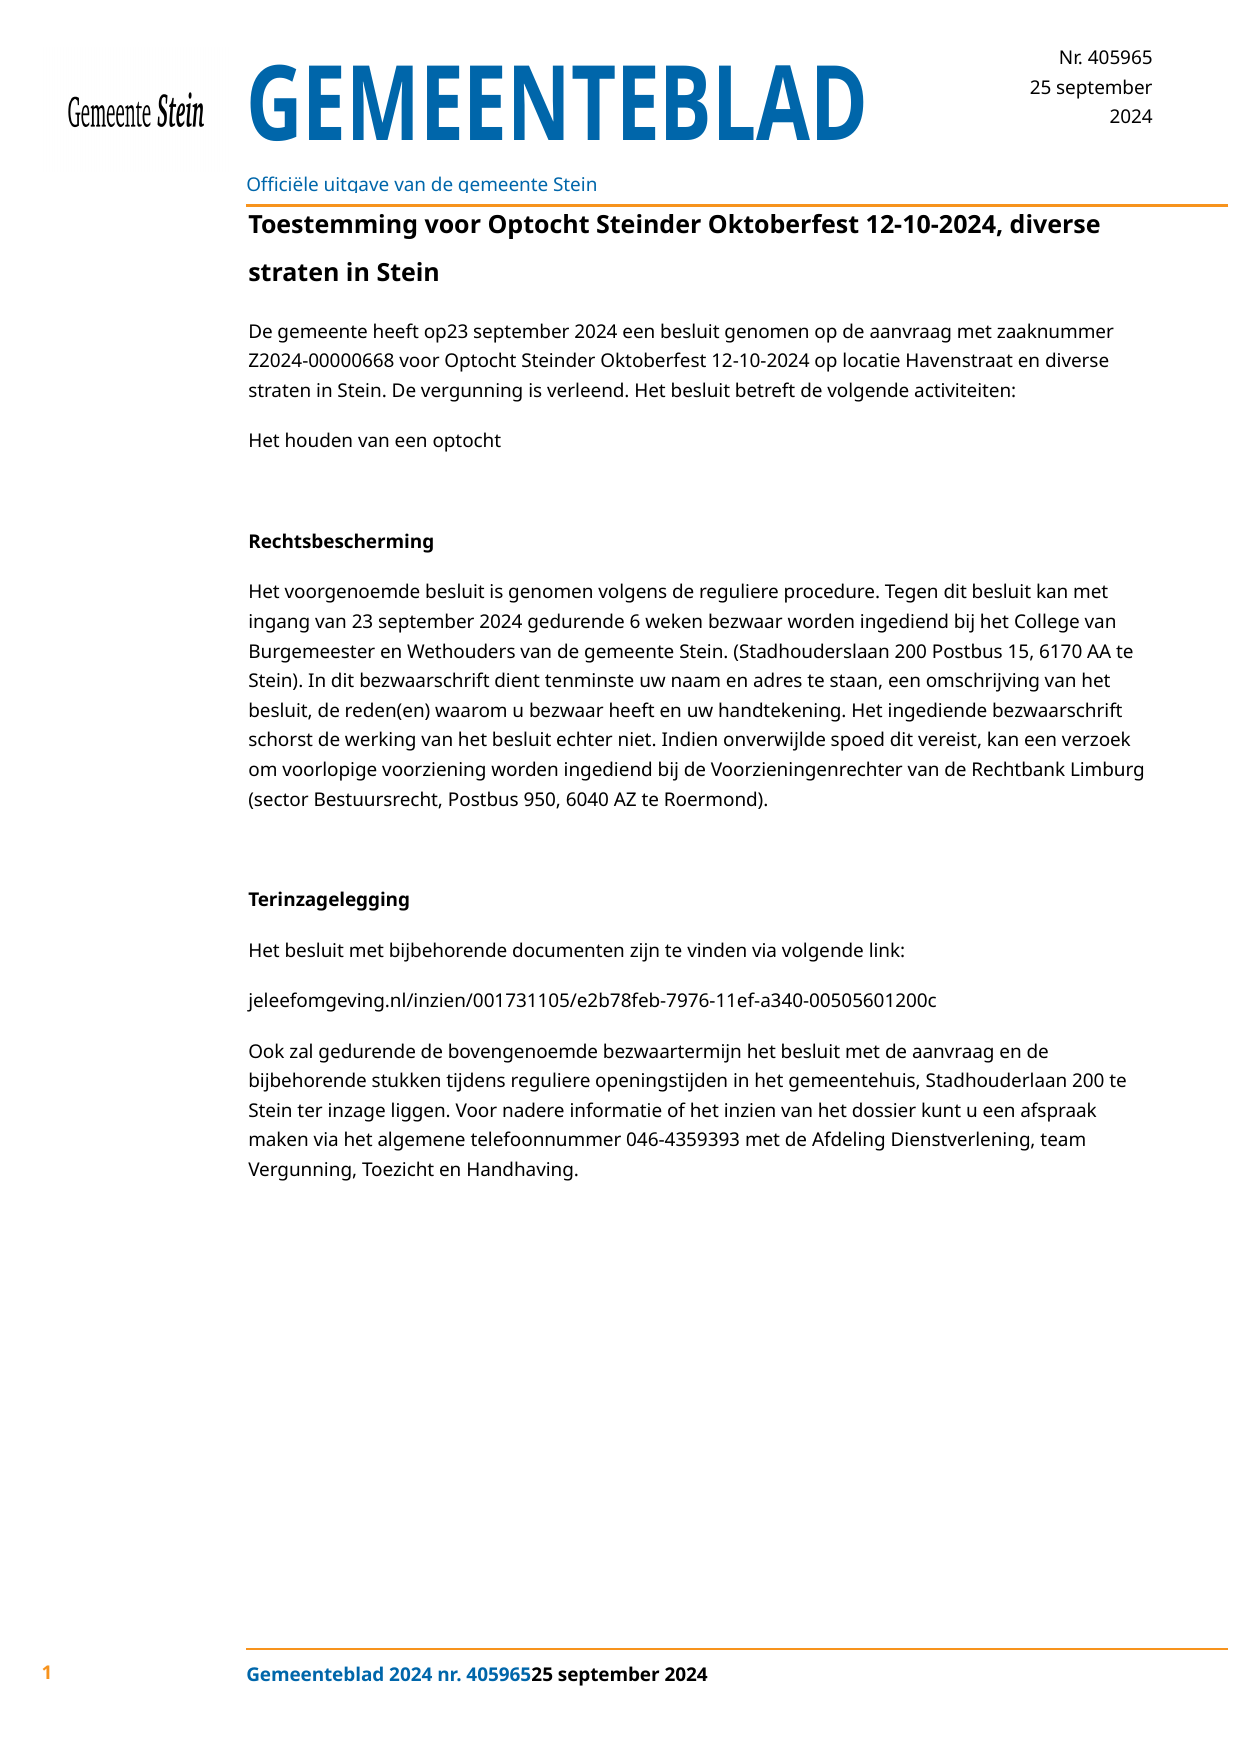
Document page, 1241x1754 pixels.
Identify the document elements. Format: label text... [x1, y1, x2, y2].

text Terinzagelegging [248, 887, 1152, 912]
picture [41, 47, 231, 172]
text Het besluit met bijbehorende documenten zijn te vinden via volgende link: [248, 937, 1152, 963]
text Toestemming voor Optocht Steinder Oktoberfest 12-10-2024, diverse straten in Stein [248, 207, 1152, 288]
text Ook zal gedurende de bovengenoemde bezwaartermijn het besluit met de aanvraag en de bijbehorende stukken tijdens reguliere openingstijden in het gemeentehuis, Stadhouderlaan 200 te Stein ter inzage liggen. Voor nadere informatie of het inzien van het dossier kunt u een afspraak maken via het algemene telefoonnummer 046-4359393 met de Afdeling Dienstverlening, team Vergunning, Toezicht en Handhaving. [248, 1038, 1152, 1182]
text jeleefomgeving.nl/inzien/001731105/e2b78feb-7976-11ef-a340-00505601200c [248, 987, 1152, 1013]
text De gemeente heeft op23 september 2024 een besluit genomen op de aanvraag met zaaknummer Z2024-00000668 voor Optocht Steinder Oktoberfest 12-10-2024 op locatie Havenstraat en diverse straten in Stein. De vergunning is verleend. Het besluit betreft de volgende activiteiten: [248, 318, 1152, 403]
text Het voorgenoemde besluit is genomen volgens de reguliere procedure. Tegen dit besluit kan met ingang van 23 september 2024 gedurende 6 weken bezwaar worden ingediend bij het College van Burgemeester en Wethouders van de gemeente Stein. (Stadhouderslaan 200 Postbus 15, 6170 AA te Stein). In dit bezwaarschrift dient tenminste uw naam en adres te staan, een omschrijving van het besluit, de reden(en) waarom u bezwaar heeft en uw handtekening. Het ingediende bezwaarschrift schorst de werking van het besluit echter niet. Indien onverwijlde spoed dit vereist, kan een verzoek om voorlopige voorziening worden ingediend bij de Voorzieningenrechter van de Rechtbank Limburg (sector Bestuursrecht, Postbus 950, 6040 AZ te Roermond). [248, 579, 1152, 812]
text Rechtsbescherming [248, 528, 1152, 554]
text Het houden van een optocht [248, 427, 1152, 453]
